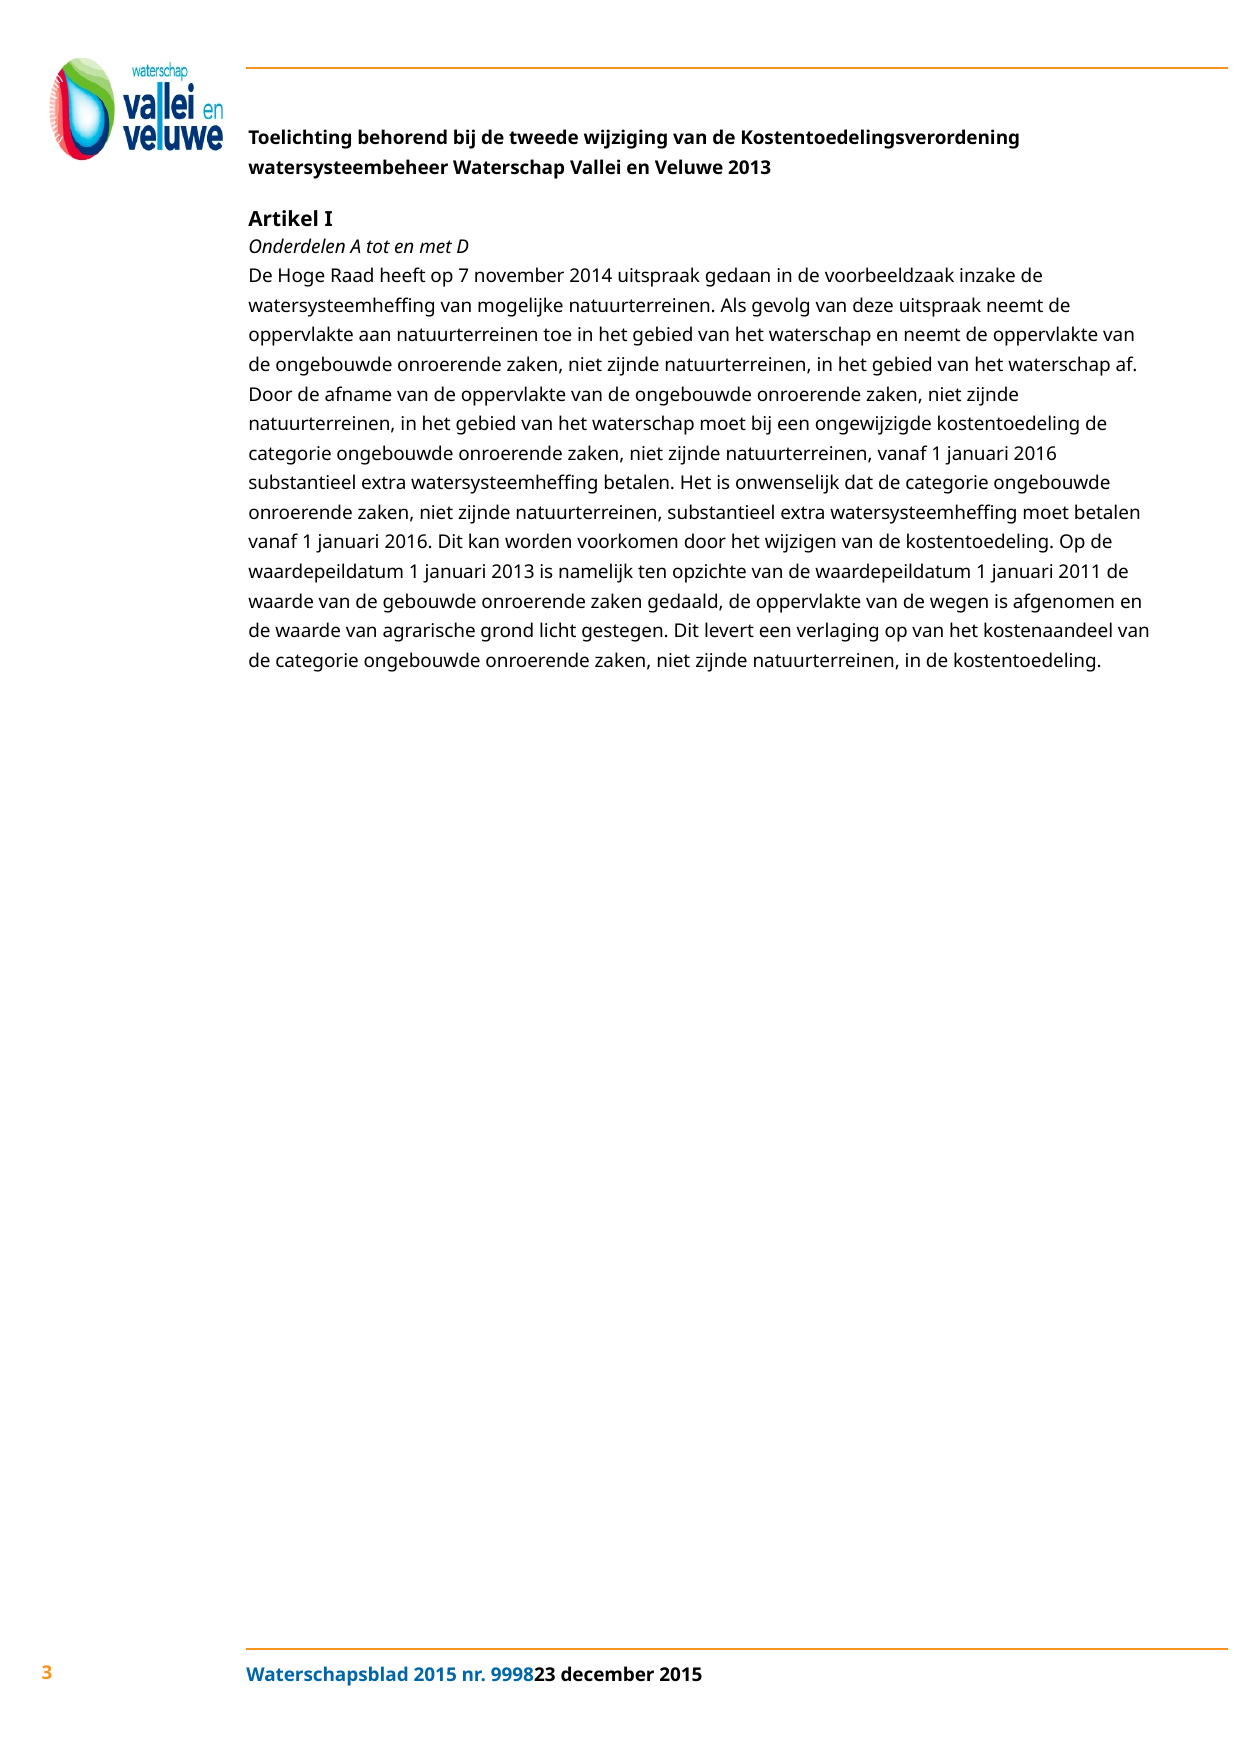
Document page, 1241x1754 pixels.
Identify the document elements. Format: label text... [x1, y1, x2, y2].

picture [41, 47, 231, 172]
text Toelichting behorend bij de tweede wijziging van de Kostentoedelingsverordening watersysteembeheer Waterschap Vallei en Veluwe 2013 [248, 124, 1152, 180]
text Onderdelen A tot en met D [248, 233, 1152, 258]
text De Hoge Raad heeft op 7 november 2014 uitspraak gedaan in de voorbeeldzaak inzake de watersysteemheffing van mogelijke natuurterreinen. Als gevolg van deze uitspraak neemt de oppervlakte aan natuurterreinen toe in het gebied van het waterschap en neemt de oppervlakte van de ongebouwde onroerende zaken, niet zijnde natuurterreinen, in het gebied van het waterschap af. Door de afname van de oppervlakte van de ongebouwde onroerende zaken, niet zijnde natuurterreinen, in het gebied van het waterschap moet bij een ongewijzigde kostentoedeling de categorie ongebouwde onroerende zaken, niet zijnde natuurterreinen, vanaf 1 januari 2016 substantieel extra watersysteemheffing betalen. Het is onwenselijk dat de categorie ongebouwde onroerende zaken, niet zijnde natuurterreinen, substantieel extra watersysteemheffing moet betalen vanaf 1 januari 2016. Dit kan worden voorkomen door het wijzigen van de kostentoedeling. Op de waardepeildatum 1 januari 2013 is namelijk ten opzichte van de waardepeildatum 1 januari 2011 de waarde van de gebouwde onroerende zaken gedaald, de oppervlakte van de wegen is afgenomen en de waarde van agrarische grond licht gestegen. Dit levert een verlaging op van het kostenaandeel van de categorie ongebouwde onroerende zaken, niet zijnde natuurterreinen, in de kostentoedeling. [248, 262, 1152, 673]
text Artikel I [248, 204, 1152, 233]
